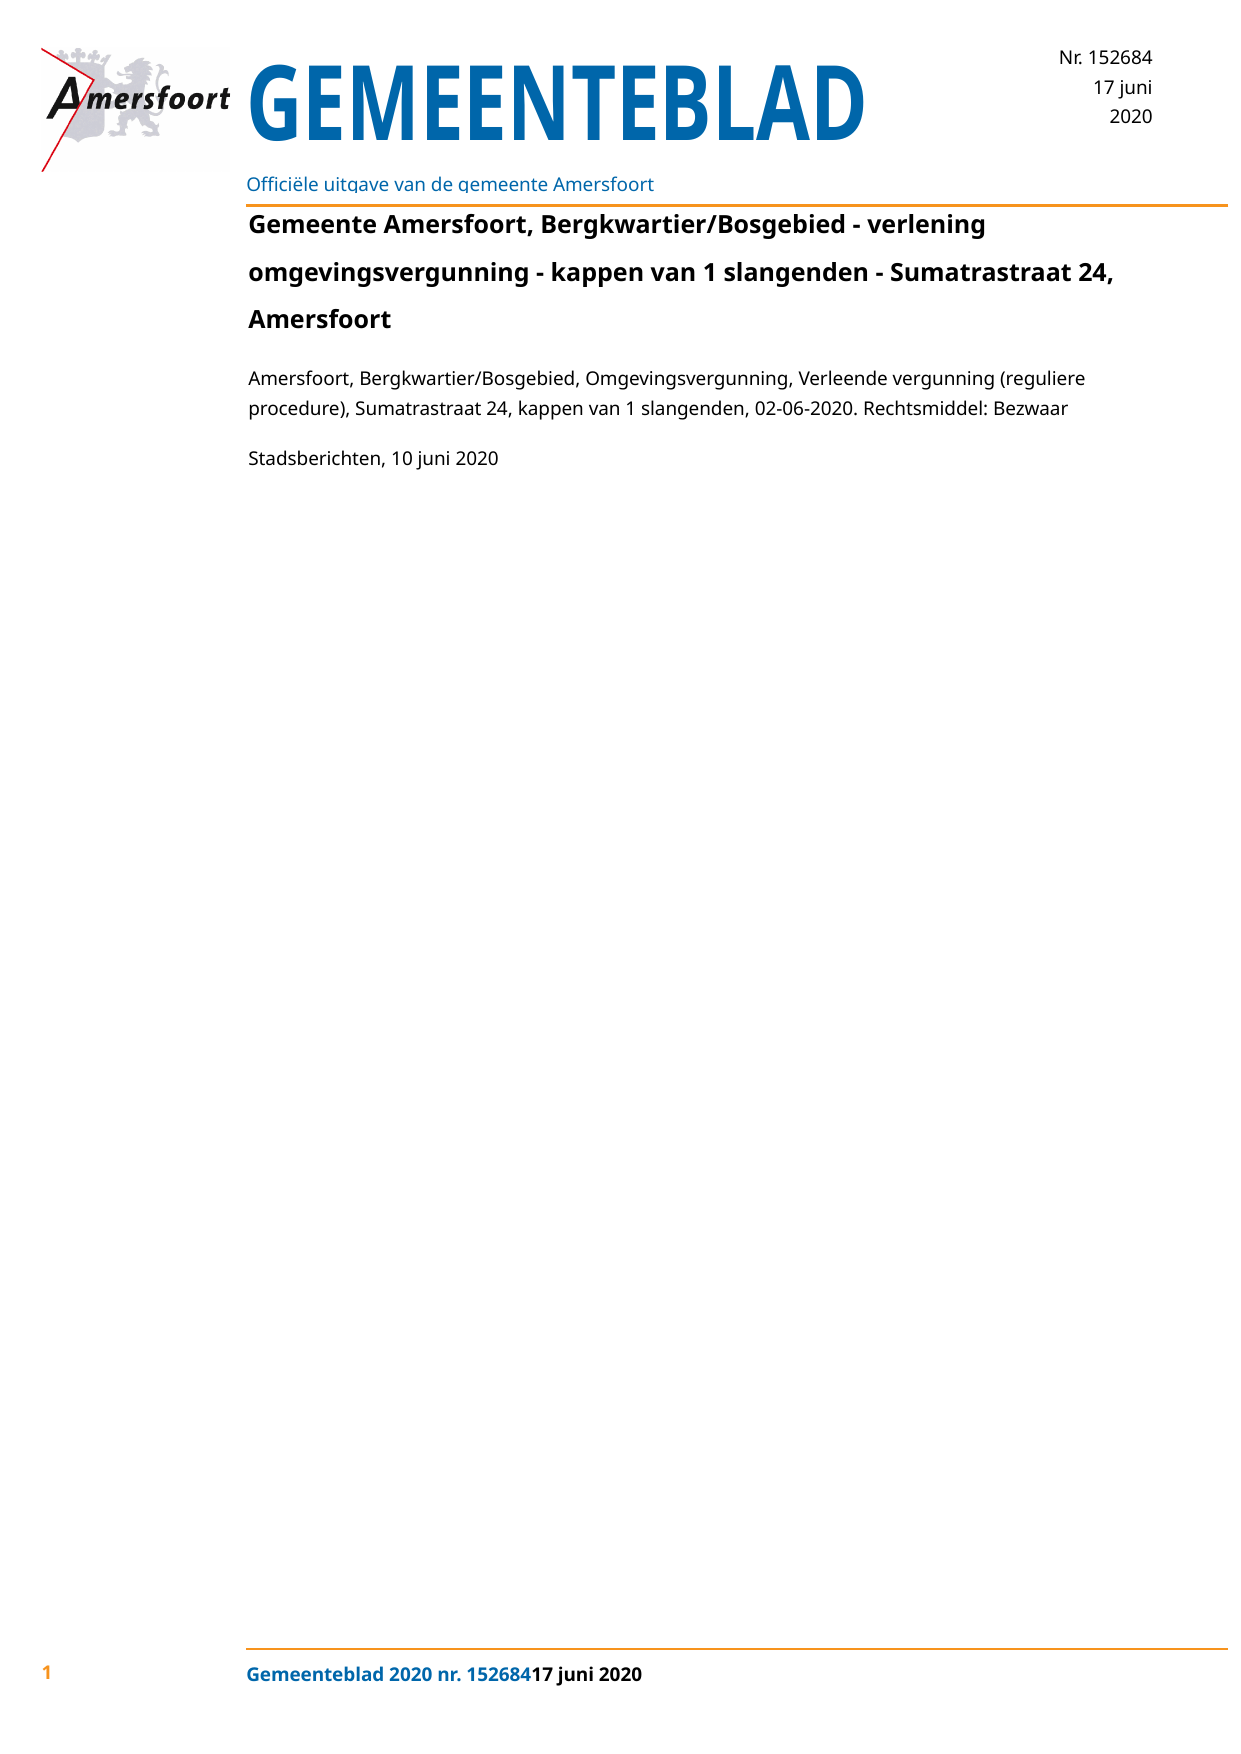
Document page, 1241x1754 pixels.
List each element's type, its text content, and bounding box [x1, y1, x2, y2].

text Gemeente Amersfoort, Bergkwartier/Bosgebied - verlening omgevingsvergunning - kappen van 1 slangenden - Sumatrastraat 24, Amersfoort [248, 207, 1152, 336]
picture [41, 47, 231, 172]
text Amersfoort, Bergkwartier/Bosgebied, Omgevingsvergunning, Verleende vergunning (reguliere procedure), Sumatrastraat 24, kappen van 1 slangenden, 02-06-2020. Rechtsmiddel: Bezwaar [248, 366, 1152, 421]
text Stadsberichten, 10 juni 2020 [248, 446, 1152, 471]
